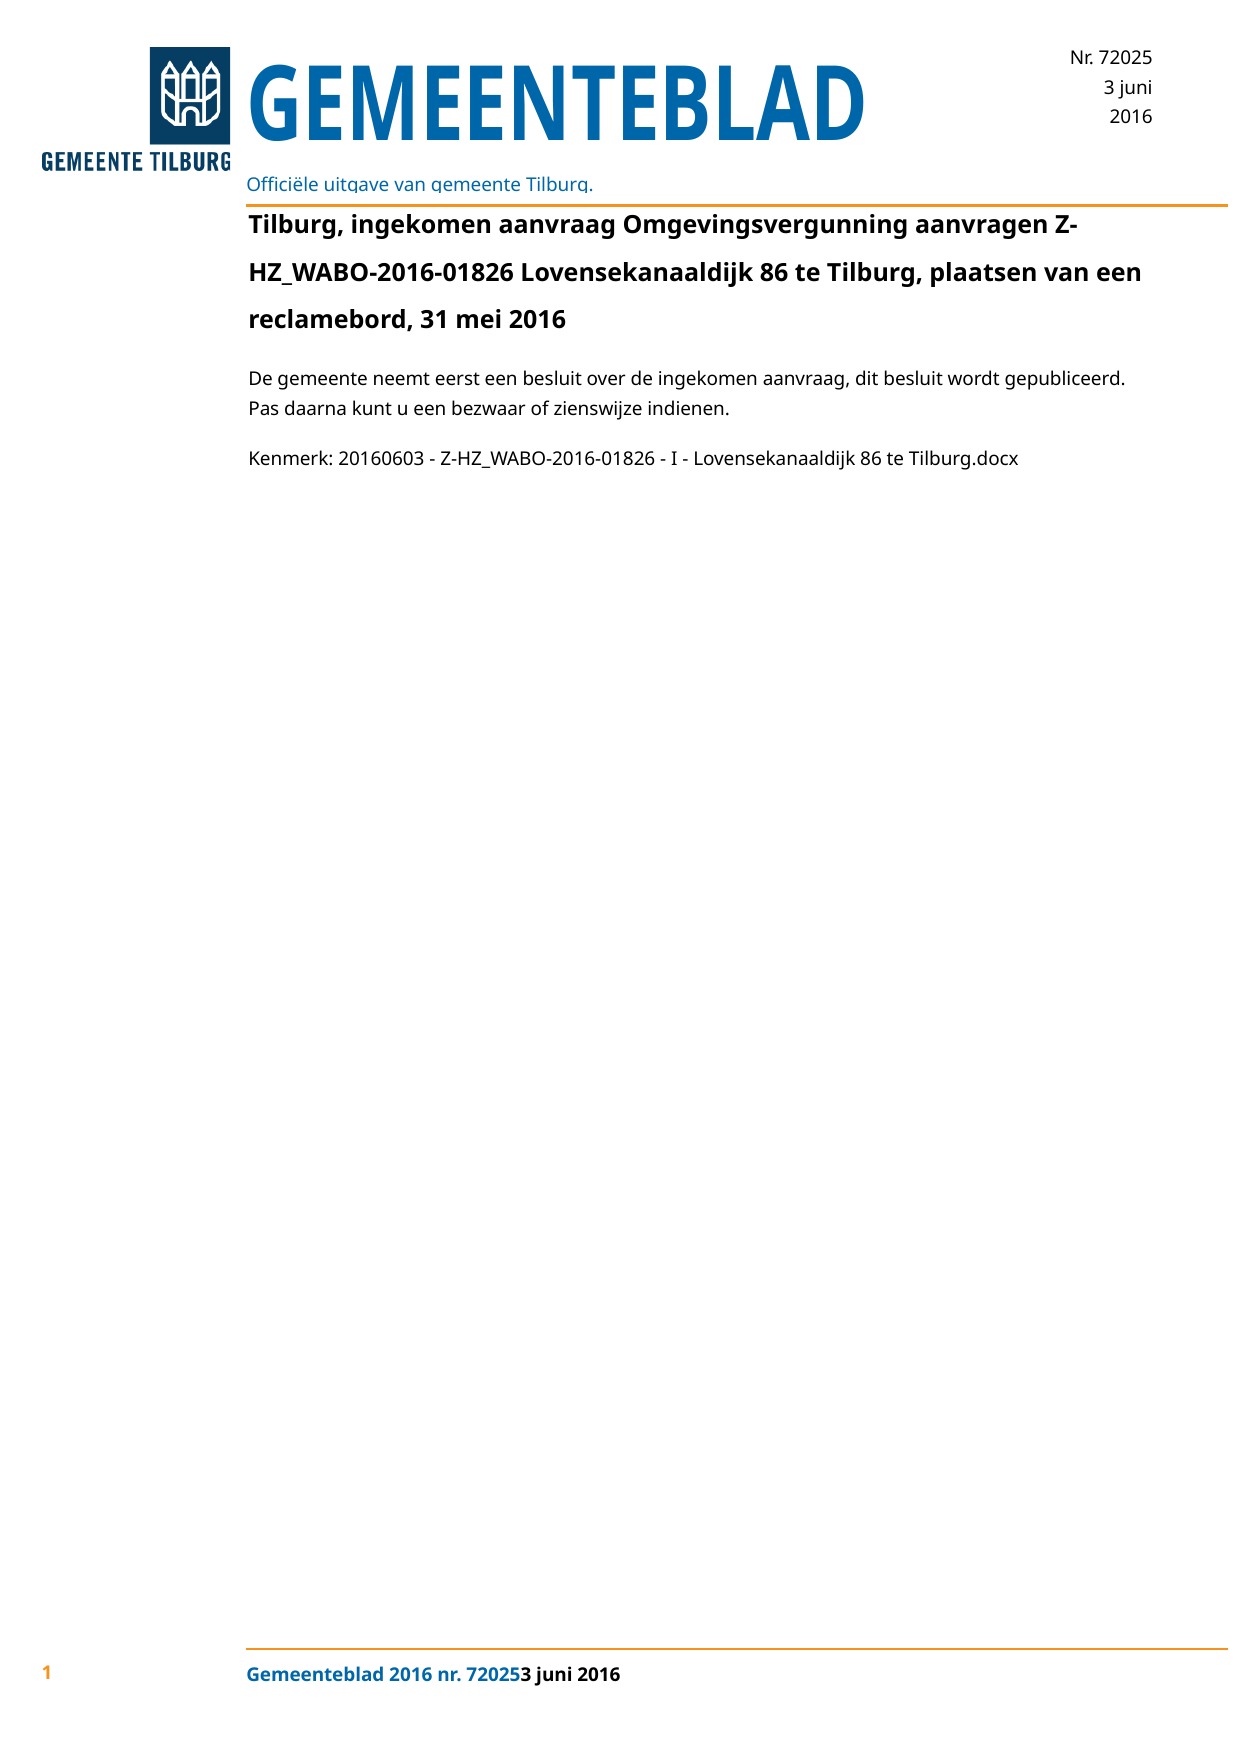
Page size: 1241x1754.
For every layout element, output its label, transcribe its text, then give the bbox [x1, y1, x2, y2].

text Tilburg, ingekomen aanvraag Omgevingsvergunning aanvragen Z-HZ_WABO-2016-01826 Lovensekanaaldijk 86 te Tilburg, plaatsen van een reclamebord, 31 mei 2016 [248, 207, 1152, 336]
text De gemeente neemt eerst een besluit over de ingekomen aanvraag, dit besluit wordt gepubliceerd. Pas daarna kunt u een bezwaar of zienswijze indienen. [248, 366, 1152, 421]
text Kenmerk: 20160603 - Z-HZ_WABO-2016-01826 - I - Lovensekanaaldijk 86 te Tilburg.docx [248, 446, 1152, 471]
picture [41, 47, 231, 172]
